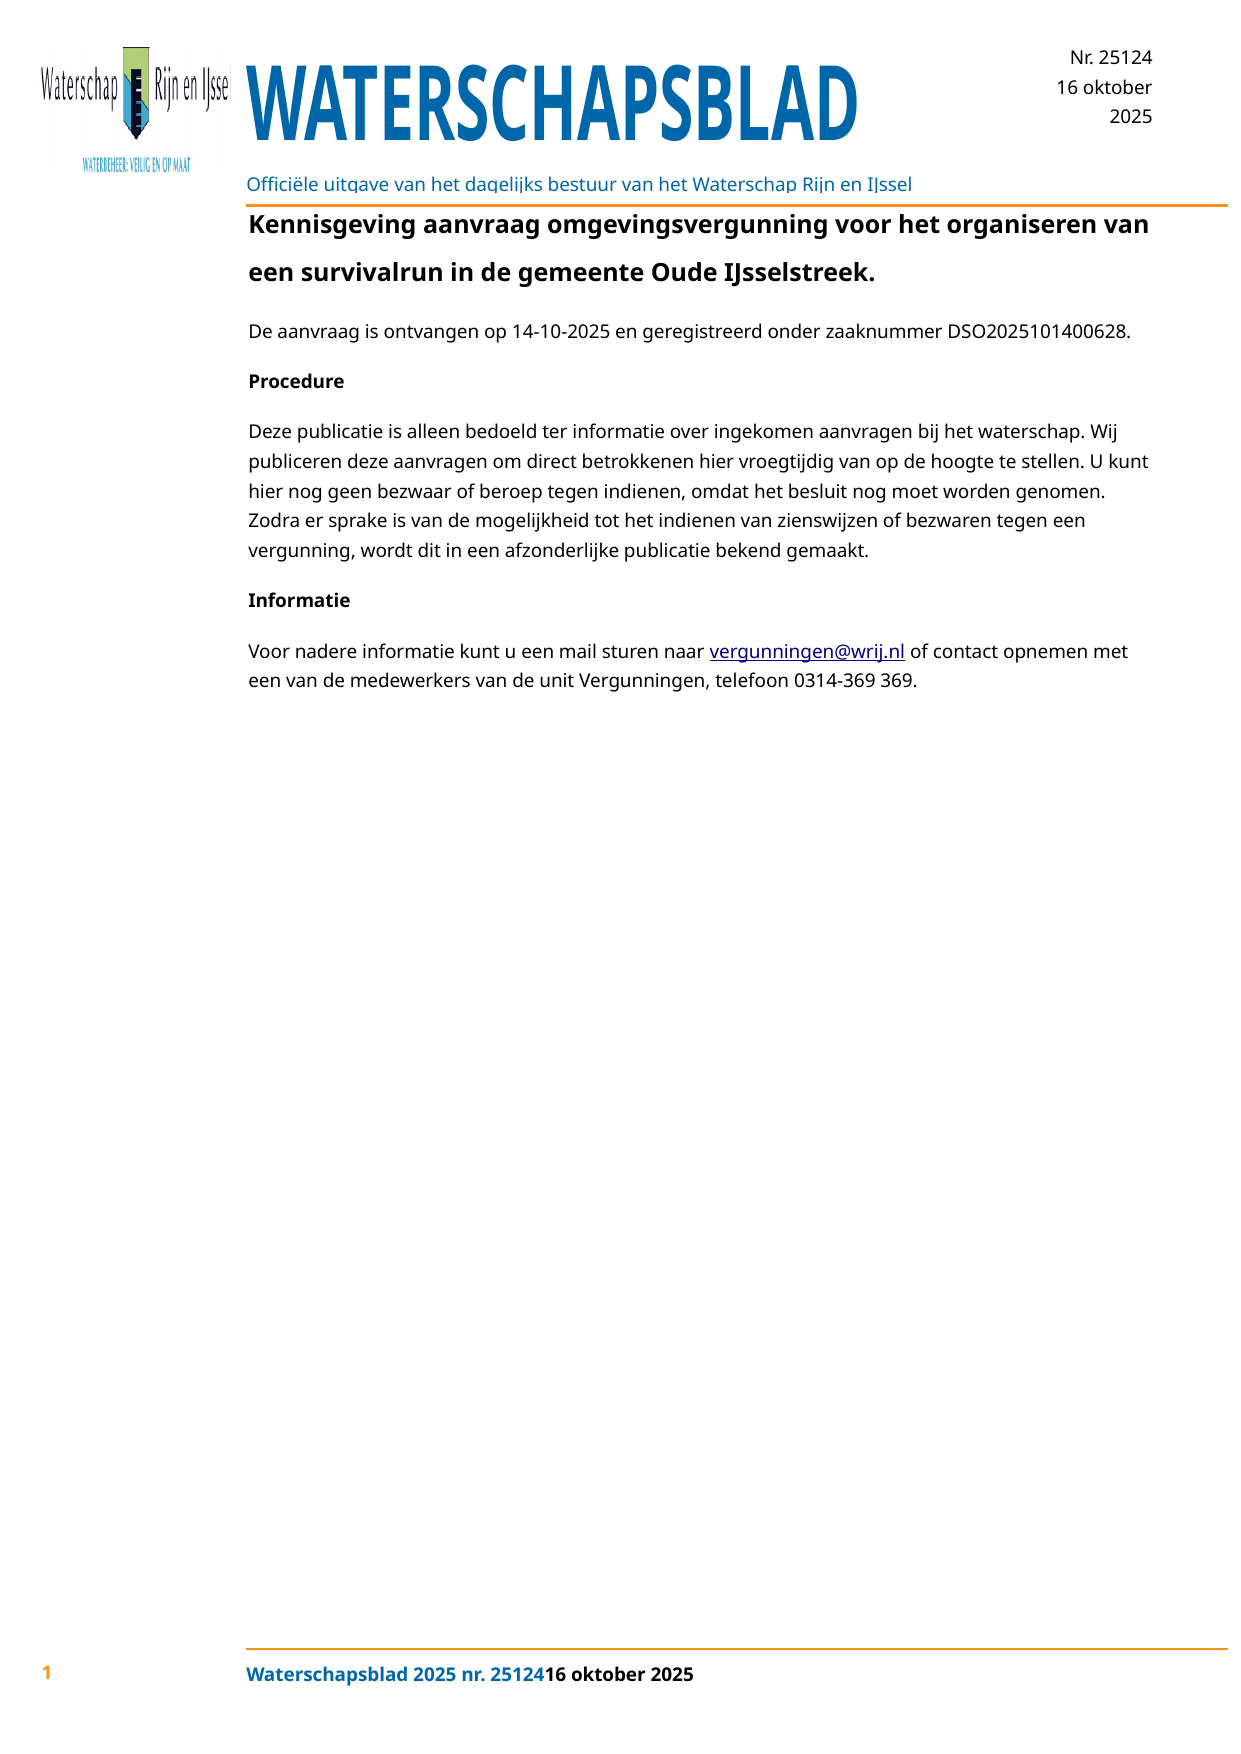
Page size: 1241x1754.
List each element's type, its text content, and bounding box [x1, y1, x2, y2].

text Deze publicatie is alleen bedoeld ter informatie over ingekomen aanvragen bij het waterschap. Wij publiceren deze aanvragen om direct betrokkenen hier vroegtijdig van op de hoogte te stellen. U kunt hier nog geen bezwaar of beroep tegen indienen, omdat het besluit nog moet worden genomen. Zodra er sprake is van de mogelijkheid tot het indienen van zienswijzen of bezwaren tegen een vergunning, wordt dit in een afzonderlijke publicatie bekend gemaakt. [248, 419, 1152, 563]
text De aanvraag is ontvangen op 14-10-2025 en geregistreerd onder zaaknummer DSO2025101400628. [248, 318, 1152, 344]
text Procedure [248, 368, 1152, 394]
text Voor nadere informatie kunt u een mail sturen naar vergunningen@wrij.nl of contact opnemen met een van de medewerkers van de unit Vergunningen, telefoon 0314-369 369. [248, 638, 1152, 693]
text Informatie [248, 587, 1152, 613]
text Kennisgeving aanvraag omgevingsvergunning voor het organiseren van een survivalrun in de gemeente Oude IJsselstreek. [248, 207, 1152, 288]
picture [41, 47, 231, 172]
